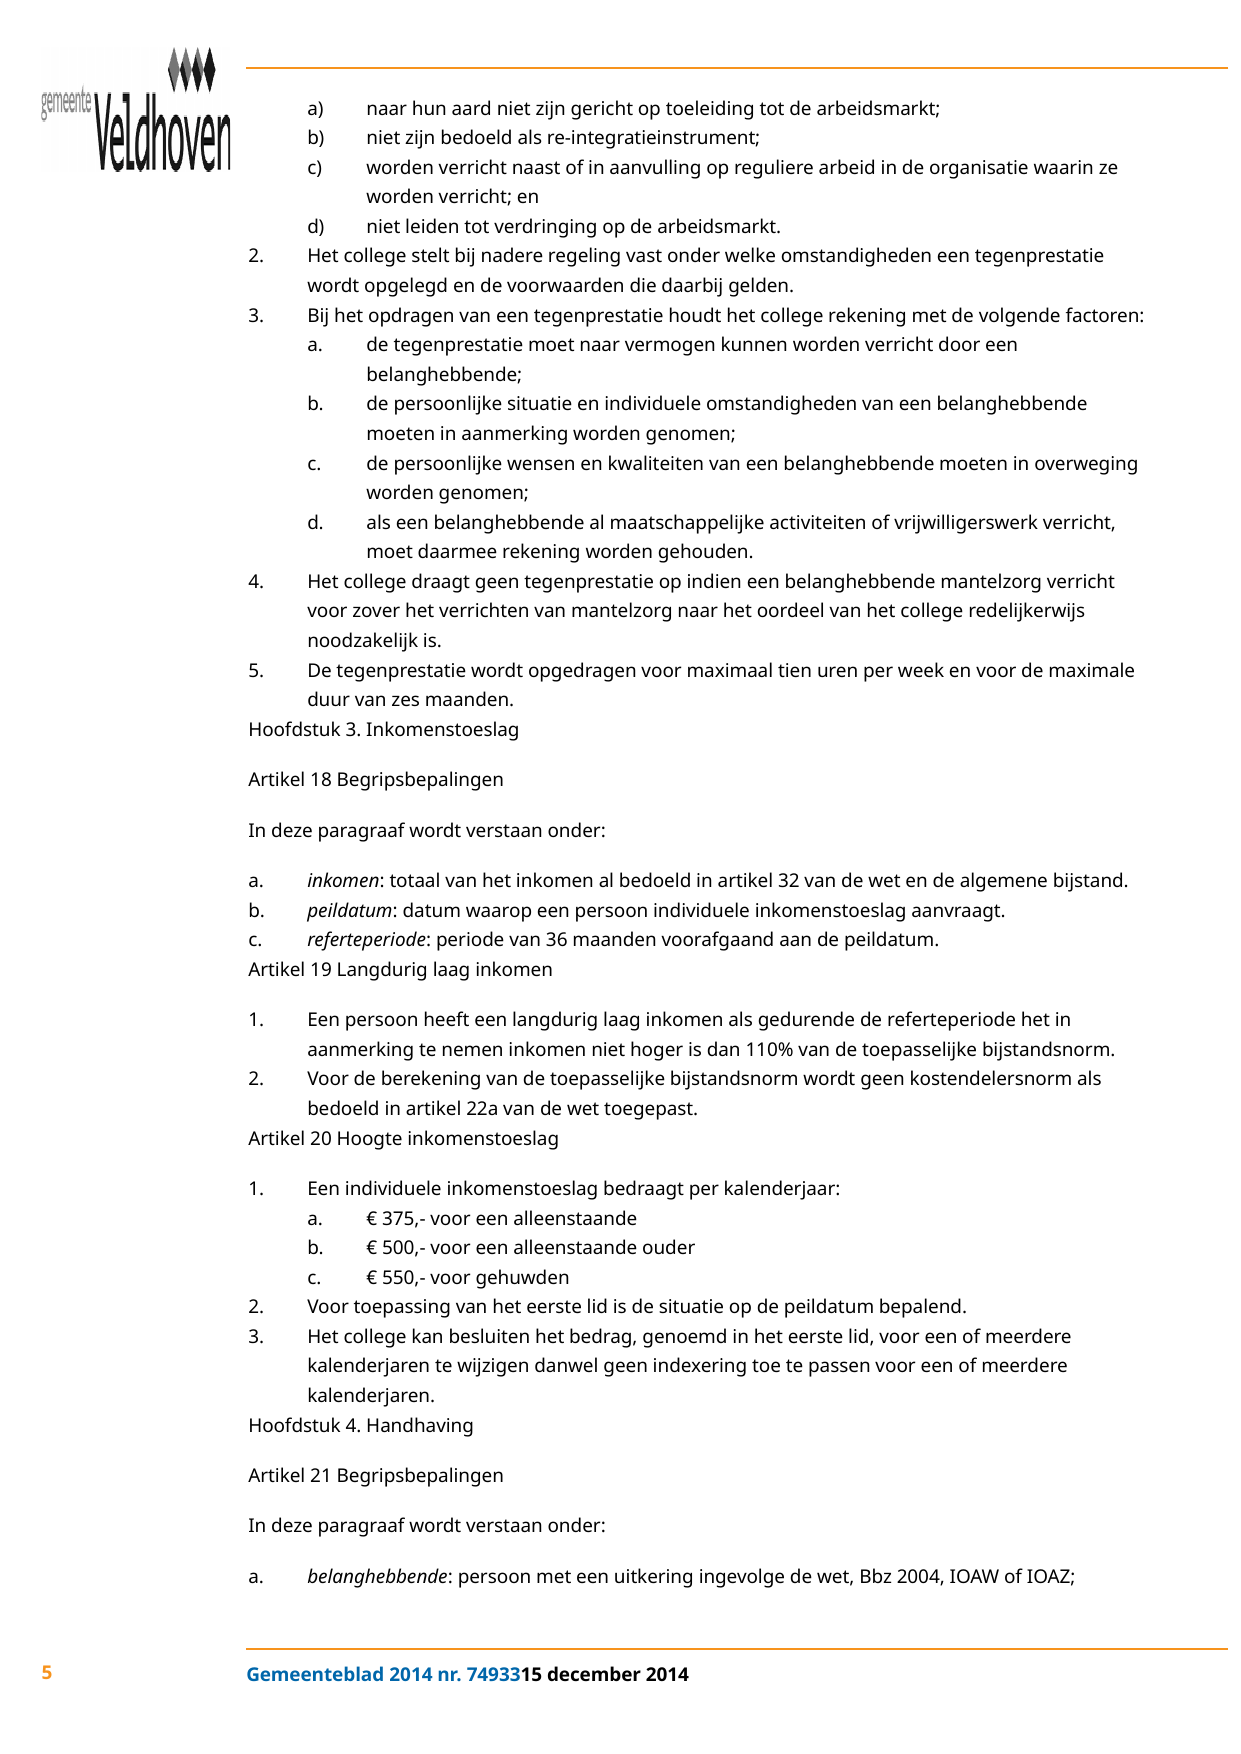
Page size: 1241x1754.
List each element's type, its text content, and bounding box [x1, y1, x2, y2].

text In deze paragraaf wordt verstaan onder: [248, 1513, 1152, 1538]
list Voor de berekening van de toepasselijke bijstandsnorm wordt geen kostendelersnorm als bedoeld in artikel 22a van de wet toegepast. [248, 1066, 1152, 1121]
text In deze paragraaf wordt verstaan onder: [248, 817, 1152, 843]
list Voor toepassing van het eerste lid is de situatie op de peildatum bepalend. [248, 1293, 1152, 1319]
list Een individuele inkomenstoeslag bedraagt per kalenderjaar: [248, 1175, 1152, 1201]
list als een belanghebbende al maatschappelijke activiteiten of vrijwilligerswerk verricht, moet daarmee rekening worden gehouden. [307, 509, 1152, 564]
text Artikel 20 Hoogte inkomenstoeslag [248, 1125, 1152, 1151]
list niet zijn bedoeld als re-integratieinstrument; [307, 124, 1152, 150]
text Hoofdstuk 4. Handhaving [248, 1412, 1152, 1438]
list € 550,- voor gehuwden [307, 1264, 1152, 1290]
text Artikel 18 Begripsbepalingen [248, 766, 1152, 792]
list de persoonlijke wensen en kwaliteiten van een belanghebbende moeten in overweging worden genomen; [307, 450, 1152, 505]
list belanghebbende: persoon met een uitkering ingevolge de wet, Bbz 2004, IOAW of IOAZ; [248, 1563, 1152, 1589]
list Het college kan besluiten het bedrag, genoemd in het eerste lid, voor een of meerdere kalenderjaren te wijzigen danwel geen indexering toe te passen voor een of meerdere kalenderjaren. [248, 1323, 1152, 1408]
list Een persoon heeft een langdurig laag inkomen als gedurende de referteperiode het in aanmerking te nemen inkomen niet hoger is dan 110% van de toepasselijke bijstandsnorm. [248, 1006, 1152, 1062]
list Het college draagt geen tegenprestatie op indien een belanghebbende mantelzorg verricht voor zover het verrichten van mantelzorg naar het oordeel van het college redelijkerwijs noodzakelijk is. [248, 568, 1152, 653]
list peildatum: datum waarop een persoon individuele inkomenstoeslag aanvraagt. [248, 897, 1152, 923]
text Artikel 19 Langdurig laag inkomen [248, 956, 1152, 982]
list niet leiden tot verdringing op de arbeidsmarkt. [307, 213, 1152, 239]
list naar hun aard niet zijn gericht op toeleiding tot de arbeidsmarkt; [307, 95, 1152, 121]
picture [41, 47, 231, 172]
list de persoonlijke situatie en individuele omstandigheden van een belanghebbende moeten in aanmerking worden genomen; [307, 391, 1152, 446]
text Hoofdstuk 3. Inkomenstoeslag [248, 716, 1152, 742]
list worden verricht naast of in aanvulling op reguliere arbeid in de organisatie waarin ze worden verricht; en [307, 154, 1152, 209]
list De tegenprestatie wordt opgedragen voor maximaal tien uren per week en voor de maximale duur van zes maanden. [248, 657, 1152, 712]
list referteperiode: periode van 36 maanden voorafgaand aan de peildatum. [248, 926, 1152, 952]
list € 375,- voor een alleenstaande [307, 1205, 1152, 1231]
list de tegenprestatie moet naar vermogen kunnen worden verricht door een belanghebbende; [307, 331, 1152, 387]
list Het college stelt bij nadere regeling vast onder welke omstandigheden een tegenprestatie wordt opgelegd en de voorwaarden die daarbij gelden. [248, 243, 1152, 298]
list Bij het opdragen van een tegenprestatie houdt het college rekening met de volgende factoren: [248, 302, 1152, 328]
list inkomen: totaal van het inkomen al bedoeld in artikel 32 van de wet en de algemene bijstand. [248, 867, 1152, 893]
text Artikel 21 Begripsbepalingen [248, 1462, 1152, 1488]
list € 500,- voor een alleenstaande ouder [307, 1234, 1152, 1260]
